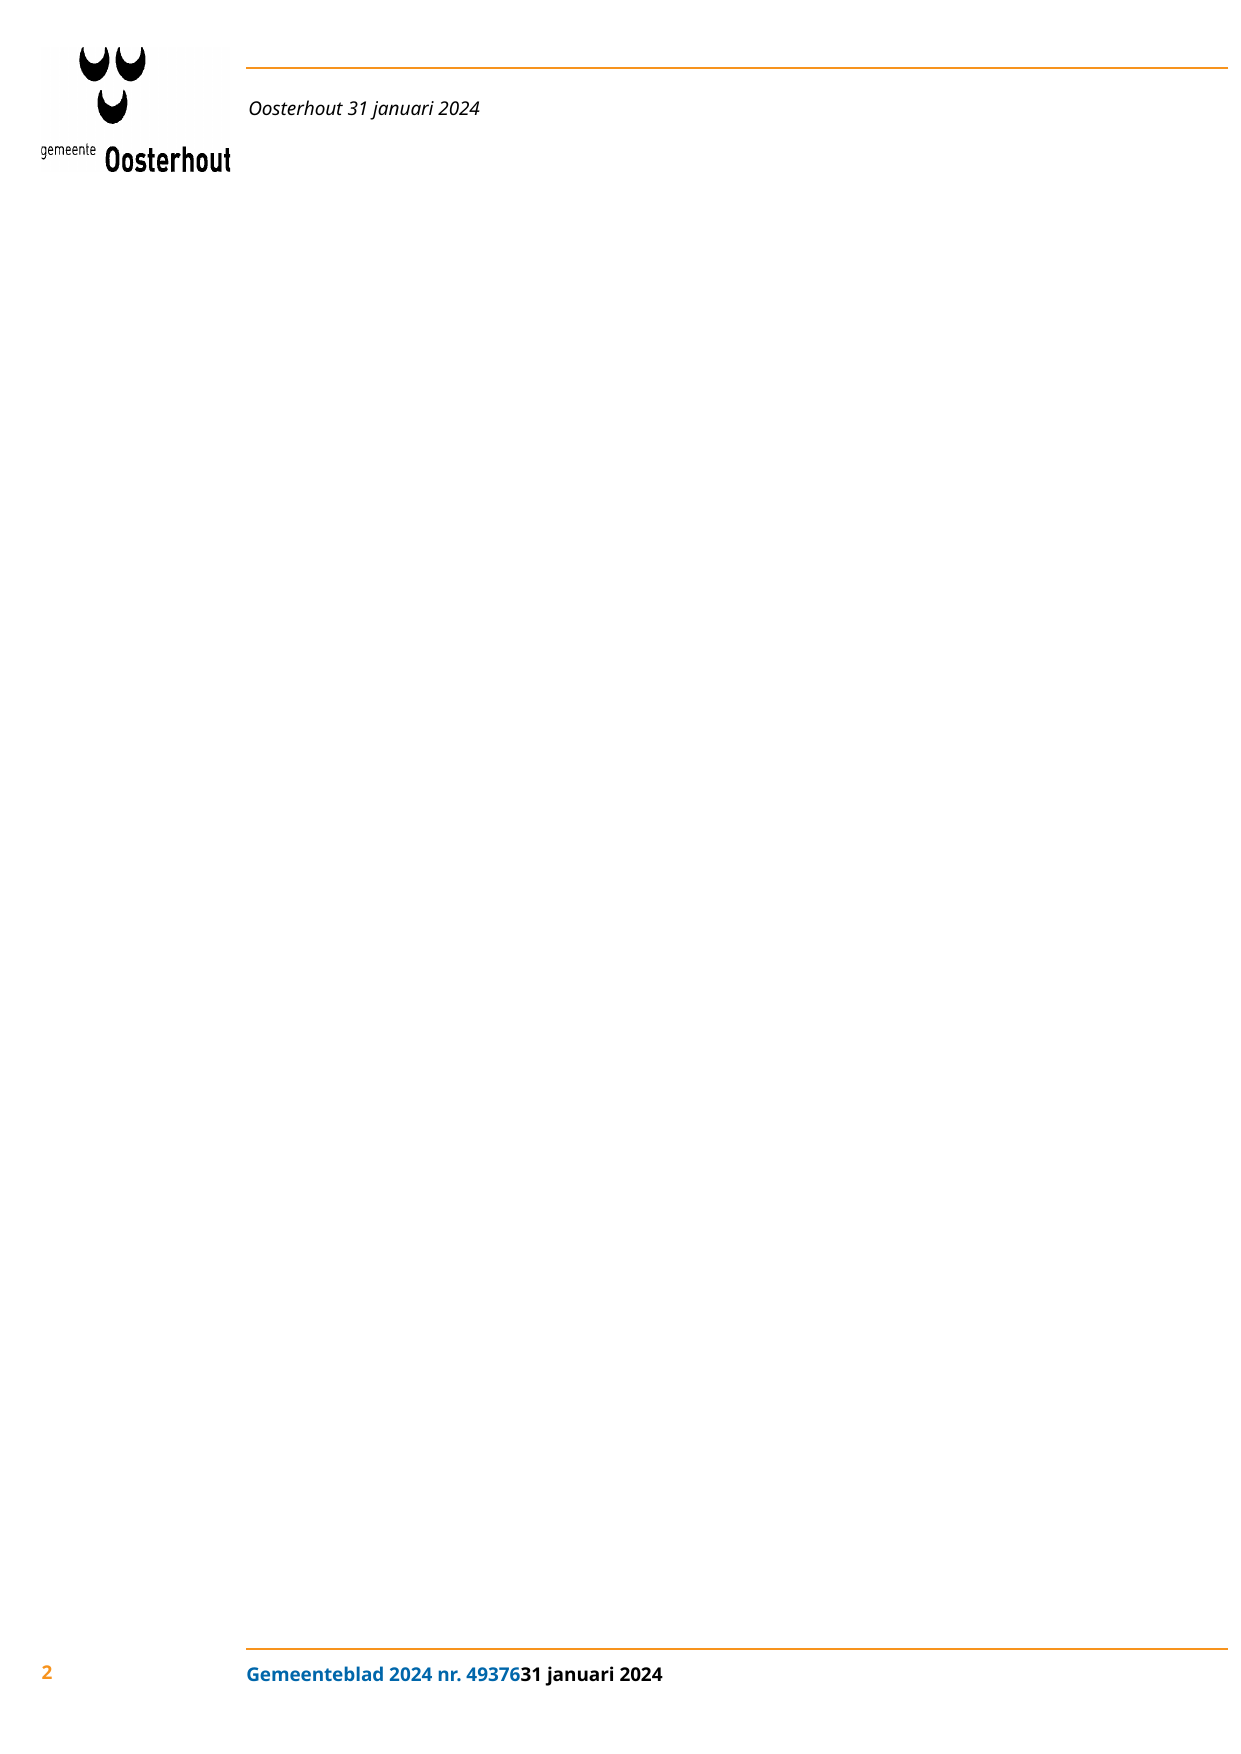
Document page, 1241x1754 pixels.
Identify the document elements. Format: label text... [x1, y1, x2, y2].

picture [41, 47, 231, 172]
text Oosterhout 31 januari 2024 [248, 95, 1152, 121]
